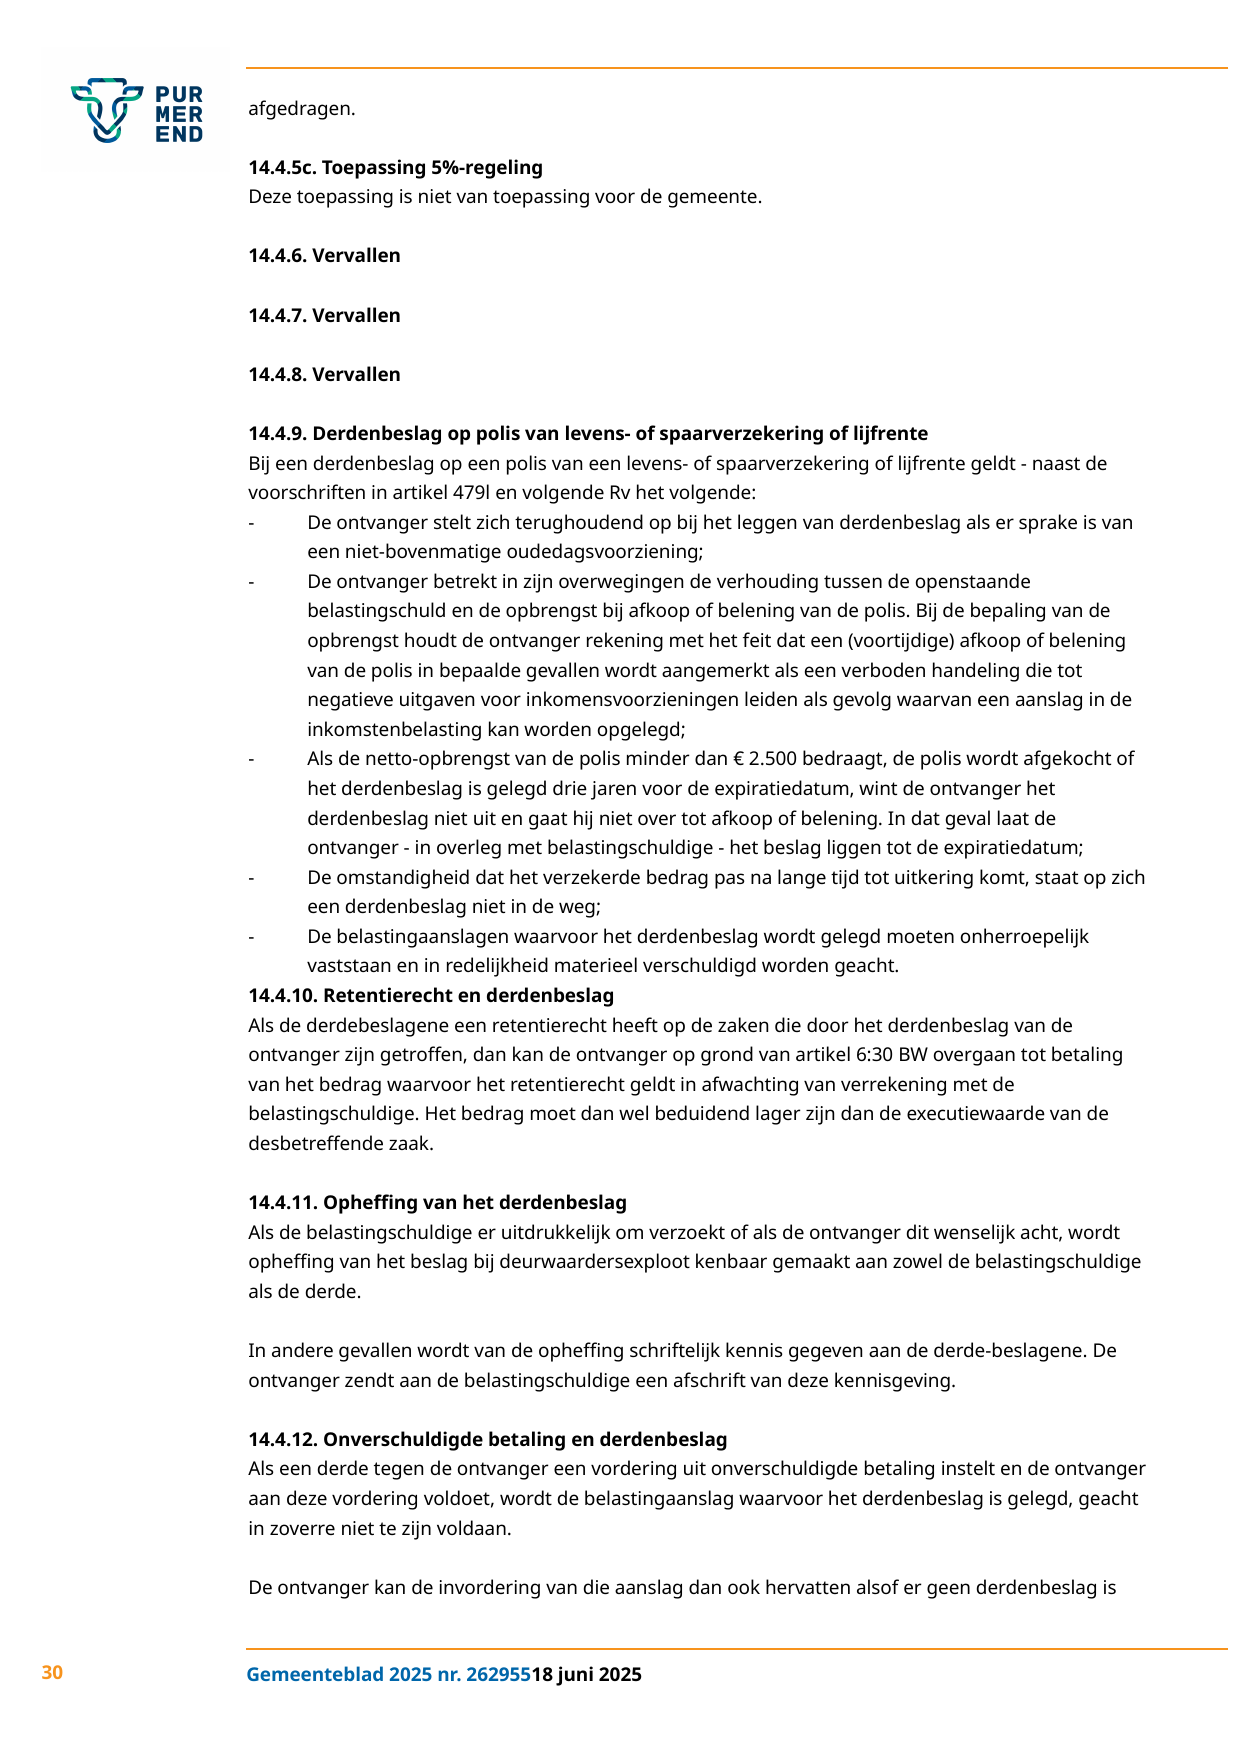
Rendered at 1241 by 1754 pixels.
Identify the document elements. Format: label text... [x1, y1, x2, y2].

text Als de belastingschuldige er uitdrukkelijk om verzoekt of als de ontvanger dit wenselijk acht, wordt opheffing van het beslag bij deurwaardersexploot kenbaar gemaakt aan zowel de belastingschuldige als de derde. [248, 1219, 1152, 1304]
text De ontvanger kan de invordering van die aanslag dan ook hervatten alsof er geen derdenbeslag is [248, 1574, 1152, 1600]
text 14.4.11. Opheffing van het derdenbeslag [248, 1189, 1152, 1215]
text Als een derde tegen de ontvanger een vordering uit onverschuldigde betaling instelt en de ontvanger aan deze vordering voldoet, wordt de belastingaanslag waarvoor het derdenbeslag is gelegd, geacht in zoverre niet te zijn voldaan. [248, 1456, 1152, 1541]
text Deze toepassing is niet van toepassing voor de gemeente. [248, 183, 1152, 209]
text 14.4.8. Vervallen [248, 361, 1152, 387]
text Als de derdebeslagene een retentierecht heeft op de zaken die door het derdenbeslag van de ontvanger zijn getroffen, dan kan de ontvanger op grond van artikel 6:30 BW overgaan tot betaling van het bedrag waarvoor het retentierecht geldt in afwachting van verrekening met de belastingschuldige. Het bedrag moet dan wel beduidend lager zijn dan de executiewaarde van de desbetreffende zaak. [248, 1012, 1152, 1156]
list Als de netto-opbrengst van de polis minder dan € 2.500 bedraagt, de polis wordt afgekocht of het derdenbeslag is gelegd drie jaren voor de expiratiedatum, wint de ontvanger het derdenbeslag niet uit en gaat hij niet over tot afkoop of belening. In dat geval laat de ontvanger - in overleg met belastingschuldige - het beslag liggen tot de expiratiedatum; [248, 746, 1152, 860]
text 14.4.10. Retentierecht en derdenbeslag [248, 982, 1152, 1008]
text 14.4.6. Vervallen [248, 243, 1152, 268]
text In andere gevallen wordt van de opheffing schriftelijk kennis gegeven aan de derde-beslagene. De ontvanger zendt aan de belastingschuldige een afschrift van deze kennisgeving. [248, 1337, 1152, 1393]
picture [41, 47, 231, 172]
text 14.4.7. Vervallen [248, 302, 1152, 328]
text Bij een derdenbeslag op een polis van een levens- of spaarverzekering of lijfrente geldt - naast de voorschriften in artikel 479l en volgende Rv het volgende: [248, 450, 1152, 505]
text afgedragen. [248, 95, 1152, 121]
text 14.4.9. Derdenbeslag op polis van levens- of spaarverzekering of lijfrente [248, 420, 1152, 446]
list De belastingaanslagen waarvoor het derdenbeslag wordt gelegd moeten onherroepelijk vaststaan en in redelijkheid materieel verschuldigd worden geacht. [248, 923, 1152, 978]
text 14.4.12. Onverschuldigde betaling en derdenbeslag [248, 1426, 1152, 1452]
text 14.4.5c. Toepassing 5%-regeling [248, 154, 1152, 180]
list De ontvanger betrekt in zijn overwegingen de verhouding tussen de openstaande belastingschuld en de opbrengst bij afkoop of belening van de polis. Bij de bepaling van de opbrengst houdt de ontvanger rekening met het feit dat een (voortijdige) afkoop of belening van de polis in bepaalde gevallen wordt aangemerkt als een verboden handeling die tot negatieve uitgaven voor inkomensvoorzieningen leiden als gevolg waarvan een aanslag in de inkomstenbelasting kan worden opgelegd; [248, 568, 1152, 742]
list De ontvanger stelt zich terughoudend op bij het leggen van derdenbeslag als er sprake is van een niet-bovenmatige oudedagsvoorziening; [248, 509, 1152, 564]
list De omstandigheid dat het verzekerde bedrag pas na lange tijd tot uitkering komt, staat op zich een derdenbeslag niet in de weg; [248, 864, 1152, 919]
